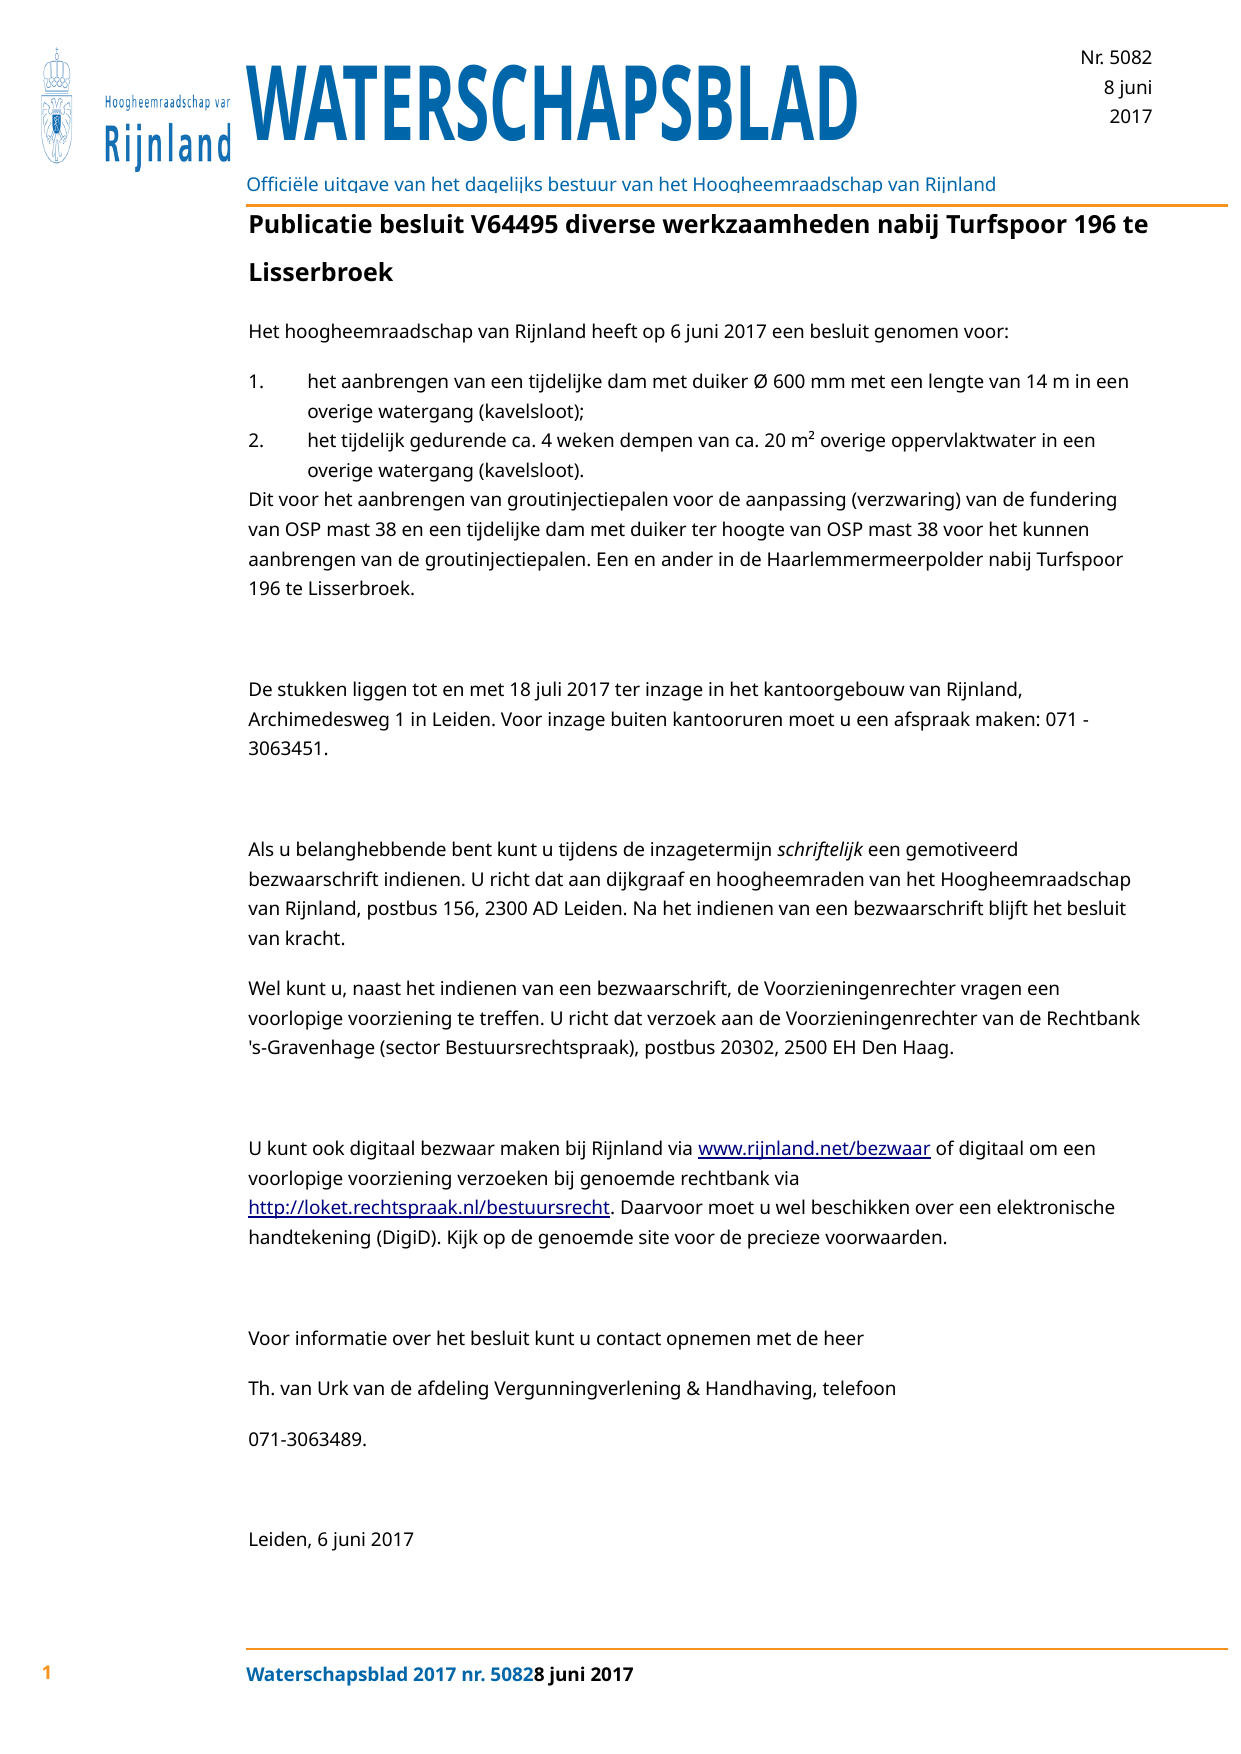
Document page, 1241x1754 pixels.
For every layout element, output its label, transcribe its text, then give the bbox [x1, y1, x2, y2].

list het aanbrengen van een tijdelijke dam met duiker Ø 600 mm met een lengte van 14 m in een overige watergang (kavelsloot); [248, 368, 1152, 424]
list het tijdelijk gedurende ca. 4 weken dempen van ca. 20 m² overige oppervlaktwater in een overige watergang (kavelsloot). [248, 427, 1152, 483]
text De stukken liggen tot en met 18 juli 2017 ter inzage in het kantoorgebouw van Rijnland, Archimedesweg 1 in Leiden. Voor inzage buiten kantooruren moet u een afspraak maken: 071 - 3063451. [248, 676, 1152, 761]
text Leiden, 6 juni 2017 [248, 1527, 1152, 1552]
text U kunt ook digitaal bezwaar maken bij Rijnland via www.rijnland.net/bezwaar of digitaal om een voorlopige voorziening verzoeken bij genoemde rechtbank via http://loket.rechtspraak.nl/bestuursrecht. Daarvoor moet u wel beschikken over een elektronische handtekening (DigiD). Kijk op de genoemde site voor de precieze voorwaarden. [248, 1135, 1152, 1250]
text Wel kunt u, naast het indienen van een bezwaarschrift, de Voorzieningenrechter vragen een voorlopige voorziening te treffen. U richt dat verzoek aan de Voorzieningenrechter van de Rechtbank 's-Gravenhage (sector Bestuursrechtspraak), postbus 20302, 2500 EH Den Haag. [248, 975, 1152, 1060]
text Het hoogheemraadschap van Rijnland heeft op 6 juni 2017 een besluit genomen voor: [248, 318, 1152, 344]
text Dit voor het aanbrengen van groutinjectiepalen voor de aanpassing (verzwaring) van de fundering van OSP mast 38 en een tijdelijke dam met duiker ter hoogte van OSP mast 38 voor het kunnen aanbrengen van de groutinjectiepalen. Een en ander in de Haarlemmermeerpolder nabij Turfspoor 196 te Lisserbroek. [248, 487, 1152, 601]
text 071-3063489. [248, 1426, 1152, 1452]
text Th. van Urk van de afdeling Vergunningverlening & Handhaving, telefoon [248, 1375, 1152, 1401]
text Als u belanghebbende bent kunt u tijdens de inzagetermijn schriftelijk een gemotiveerd bezwaarschrift indienen. U richt dat aan dijkgraaf en hoogheemraden van het Hoogheemraadschap van Rijnland, postbus 156, 2300 AD Leiden. Na het indienen van een bezwaarschrift blijft het besluit van kracht. [248, 836, 1152, 951]
text Voor informatie over het besluit kunt u contact opnemen met de heer [248, 1325, 1152, 1351]
picture [41, 47, 231, 172]
text Publicatie besluit V64495 diverse werkzaamheden nabij Turfspoor 196 te Lisserbroek [248, 207, 1152, 288]
